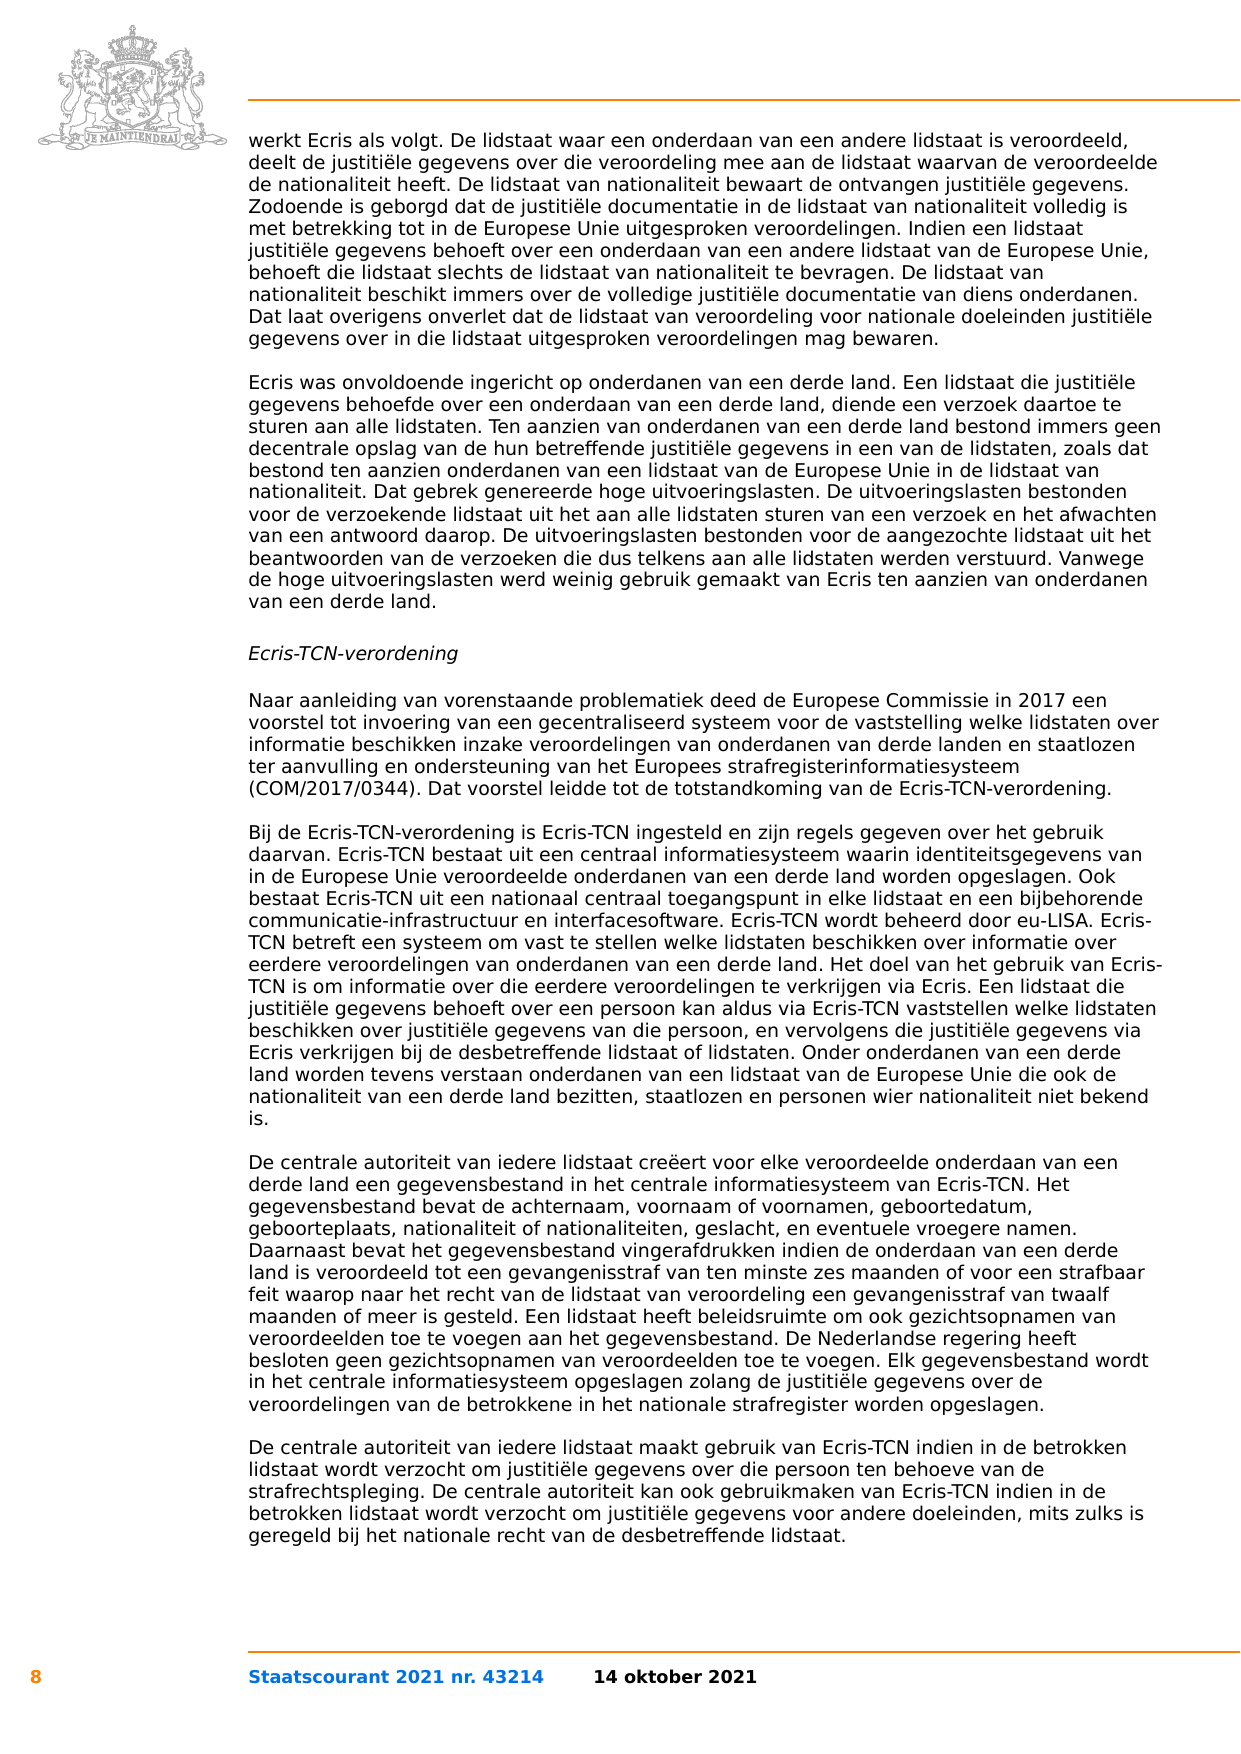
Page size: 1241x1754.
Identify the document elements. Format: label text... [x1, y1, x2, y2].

text werkt Ecris als volgt. De lidstaat waar een onderdaan van een andere lidstaat is veroordeeld, deelt de justitiële gegevens over die veroordeling mee aan de lidstaat waarvan de veroordeelde de nationaliteit heeft. De lidstaat van nationaliteit bewaart de ontvangen justitiële gegevens. Zodoende is geborgd dat de justitiële documentatie in de lidstaat van nationaliteit volledig is met betrekking tot in de Europese Unie uitgesproken veroordelingen. Indien een lidstaat justitiële gegevens behoeft over een onderdaan van een andere lidstaat van de Europese Unie, behoeft die lidstaat slechts de lidstaat van nationaliteit te bevragen. De lidstaat van nationaliteit beschikt immers over de volledige justitiële documentatie van diens onderdanen. Dat laat overigens onverlet dat de lidstaat van veroordeling voor nationale doeleinden justitiële gegevens over in die lidstaat uitgesproken veroordelingen mag bewaren. [248, 130, 1163, 350]
picture [38, 25, 227, 150]
text Ecris was onvoldoende ingericht op onderdanen van een derde land. Een lidstaat die justitiële gegevens behoefde over een onderdaan van een derde land, diende een verzoek daartoe te sturen aan alle lidstaten. Ten aanzien van onderdanen van een derde land bestond immers geen decentrale opslag van de hun betreffende justitiële gegevens in een van de lidstaten, zoals dat bestond ten aanzien onderdanen van een lidstaat van de Europese Unie in de lidstaat van nationaliteit. Dat gebrek genereerde hoge uitvoeringslasten. De uitvoeringslasten bestonden voor de verzoekende lidstaat uit het aan alle lidstaten sturen van een verzoek en het afwachten van een antwoord daarop. De uitvoeringslasten bestonden voor de aangezochte lidstaat uit het beantwoorden van de verzoeken die dus telkens aan alle lidstaten werden verstuurd. Vanwege de hoge uitvoeringslasten werd weinig gebruik gemaakt van Ecris ten aanzien van onderdanen van een derde land. [248, 372, 1163, 613]
text De centrale autoriteit van iedere lidstaat creëert voor elke veroordeelde onderdaan van een derde land een gegevensbestand in het centrale informatiesysteem van Ecris-TCN. Het gegevensbestand bevat de achternaam, voornaam of voornamen, geboortedatum, geboorteplaats, nationaliteit of nationaliteiten, geslacht, en eventuele vroegere namen. Daarnaast bevat het gegevensbestand vingerafdrukken indien de onderdaan van een derde land is veroordeeld tot een gevangenisstraf van ten minste zes maanden of voor een strafbaar feit waarop naar het recht van de lidstaat van veroordeling een gevangenisstraf van twaalf maanden of meer is gesteld. Een lidstaat heeft beleidsruimte om ook gezichtsopnamen van veroordeelden toe te voegen aan het gegevensbestand. De Nederlandse regering heeft besloten geen gezichtsopnamen van veroordeelden toe te voegen. Elk gegevensbestand wordt in het centrale informatiesysteem opgeslagen zolang de justitiële gegevens over de veroordelingen van de betrokkene in het nationale strafregister worden opgeslagen. [248, 1152, 1163, 1415]
text De centrale autoriteit van iedere lidstaat maakt gebruik van Ecris-TCN indien in de betrokken lidstaat wordt verzocht om justitiële gegevens over die persoon ten behoeve van de strafrechtspleging. De centrale autoriteit kan ook gebruikmaken van Ecris-TCN indien in de betrokken lidstaat wordt verzocht om justitiële gegevens voor andere doeleinden, mits zulks is geregeld bij het nationale recht van de desbetreffende lidstaat. [248, 1437, 1163, 1547]
text Bij de Ecris-TCN-verordening is Ecris-TCN ingesteld en zijn regels gegeven over het gebruik daarvan. Ecris-TCN bestaat uit een centraal informatiesysteem waarin identiteitsgegevens van in de Europese Unie veroordeelde onderdanen van een derde land worden opgeslagen. Ook bestaat Ecris-TCN uit een nationaal centraal toegangspunt in elke lidstaat en een bijbehorende communicatie-infrastructuur en interfacesoftware. Ecris-TCN wordt beheerd door eu-LISA. Ecris-TCN betreft een systeem om vast te stellen welke lidstaten beschikken over informatie over eerdere veroordelingen van onderdanen van een derde land. Het doel van het gebruik van Ecris-TCN is om informatie over die eerdere veroordelingen te verkrijgen via Ecris. Een lidstaat die justitiële gegevens behoeft over een persoon kan aldus via Ecris-TCN vaststellen welke lidstaten beschikken over justitiële gegevens van die persoon, en vervolgens die justitiële gegevens via Ecris verkrijgen bij de desbetreffende lidstaat of lidstaten. Onder onderdanen van een derde land worden tevens verstaan onderdanen van een lidstaat van de Europese Unie die ook de nationaliteit van een derde land bezitten, staatlozen en personen wier nationaliteit niet bekend is. [248, 822, 1163, 1130]
text Naar aanleiding van vorenstaande problematiek deed de Europese Commissie in 2017 een voorstel tot invoering van een gecentraliseerd systeem voor de vaststelling welke lidstaten over informatie beschikken inzake veroordelingen van onderdanen van derde landen en staatlozen ter aanvulling en ondersteuning van het Europees strafregisterinformatiesysteem (COM/2017/0344). Dat voorstel leidde tot de totstandkoming van de Ecris-TCN-verordening. [248, 690, 1163, 800]
subtitle Ecris-TCN-verordening [248, 643, 1163, 665]
